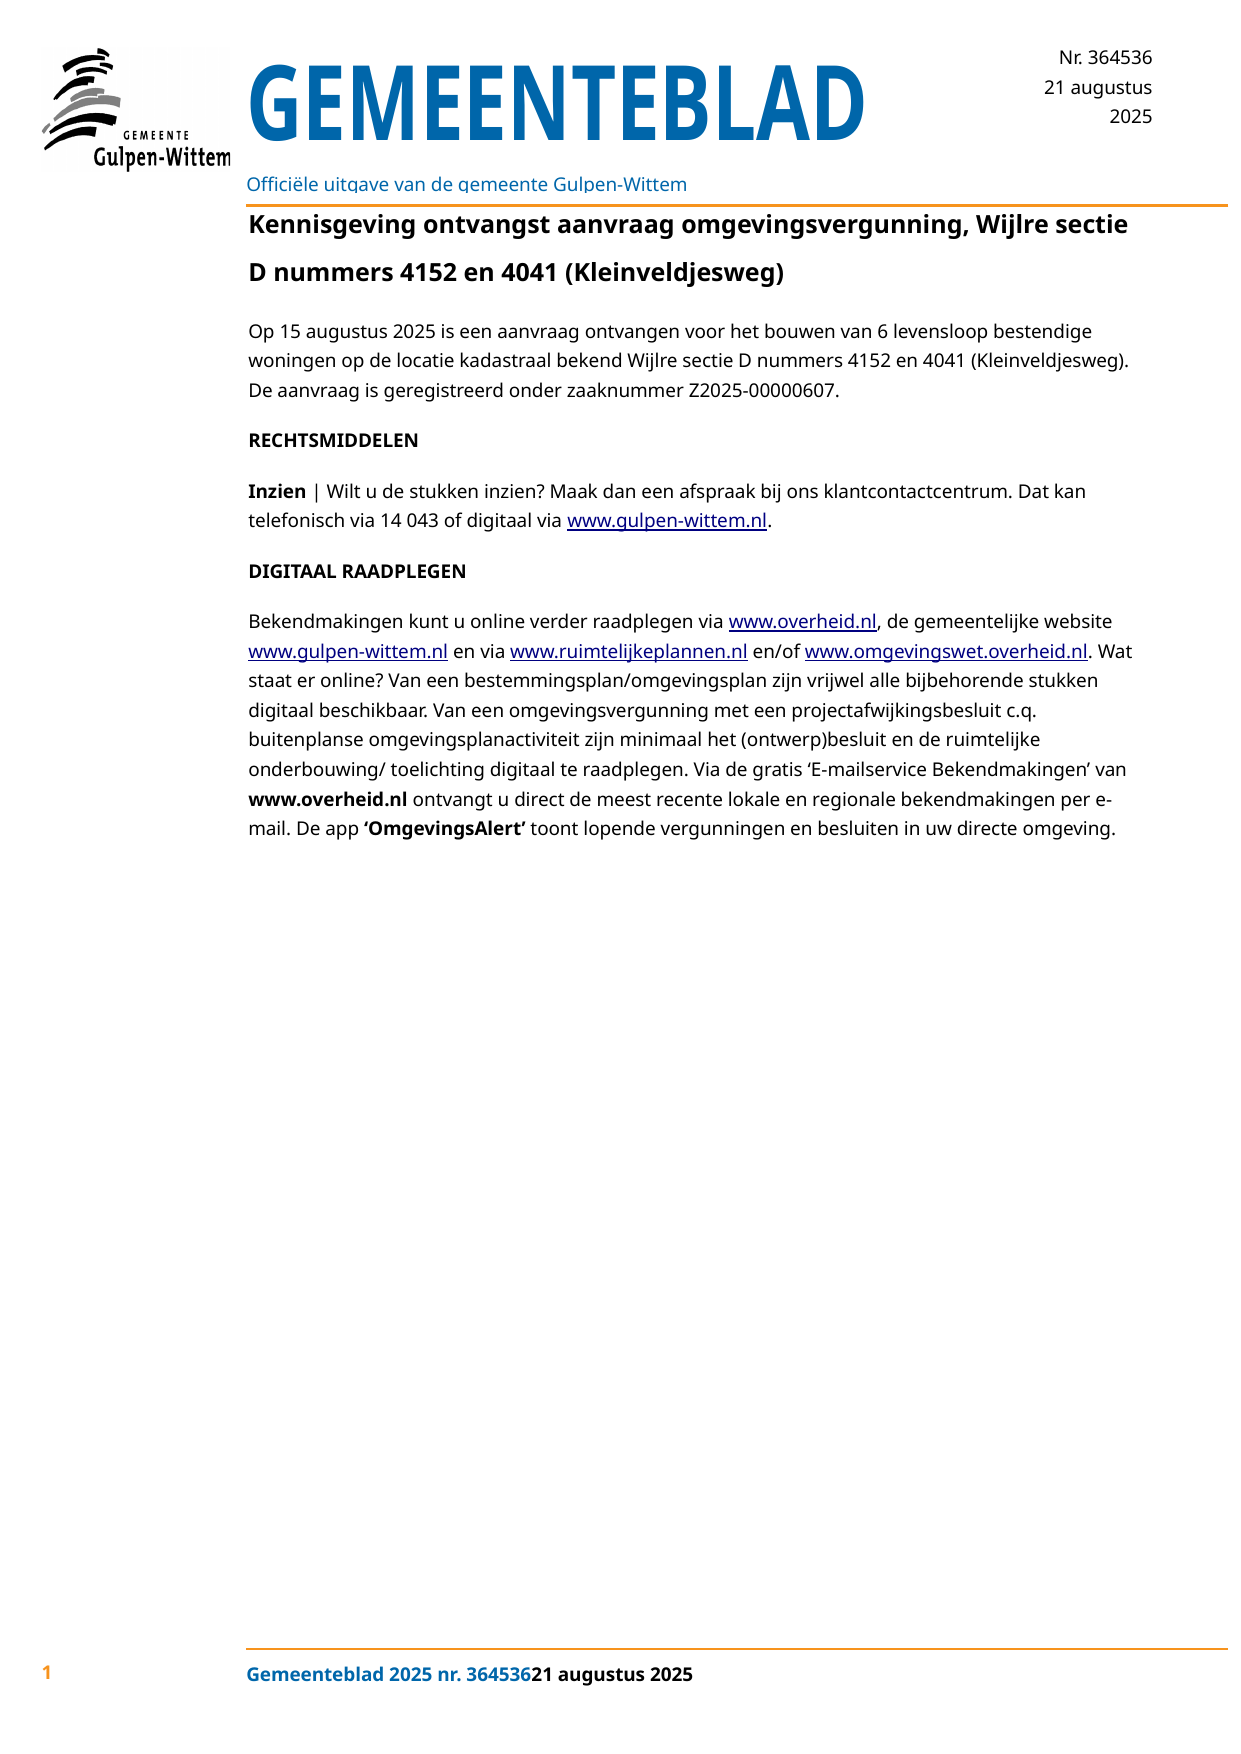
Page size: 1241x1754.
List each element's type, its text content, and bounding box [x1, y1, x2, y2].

text DIGITAAL RAADPLEGEN [248, 558, 1152, 584]
text Kennisgeving ontvangst aanvraag omgevingsvergunning, Wijlre sectie D nummers 4152 en 4041 (Kleinveldjesweg) [248, 207, 1152, 288]
text Op 15 augustus 2025 is een aanvraag ontvangen voor het bouwen van 6 levensloop bestendige woningen op de locatie kadastraal bekend Wijlre sectie D nummers 4152 en 4041 (Kleinveldjesweg). De aanvraag is geregistreerd onder zaaknummer Z2025-00000607. [248, 318, 1152, 403]
text Inzien | Wilt u de stukken inzien? Maak dan een afspraak bij ons klantcontactcentrum. Dat kan telefonisch via 14 043 of digitaal via www.gulpen-wittem.nl. [248, 478, 1152, 533]
picture [41, 47, 231, 172]
text RECHTSMIDDELEN [248, 427, 1152, 453]
text Bekendmakingen kunt u online verder raadplegen via www.overheid.nl, de gemeentelijke website www.gulpen-wittem.nl en via www.ruimtelijkeplannen.nl en/of www.omgevingswet.overheid.nl. Wat staat er online? Van een bestemmingsplan/omgevingsplan zijn vrijwel alle bijbehorende stukken digitaal beschikbaar. Van een omgevingsvergunning met een projectafwijkingsbesluit c.q. buitenplanse omgevingsplanactiviteit zijn minimaal het (ontwerp)besluit en de ruimtelijke onderbouwing/ toelichting digitaal te raadplegen. Via de gratis ‘E-mailservice Bekendmakingen’ van www.overheid.nl ontvangt u direct de meest recente lokale en regionale bekendmakingen per e-mail. De app ‘OmgevingsAlert’ toont lopende vergunningen en besluiten in uw directe omgeving. [248, 608, 1152, 841]
